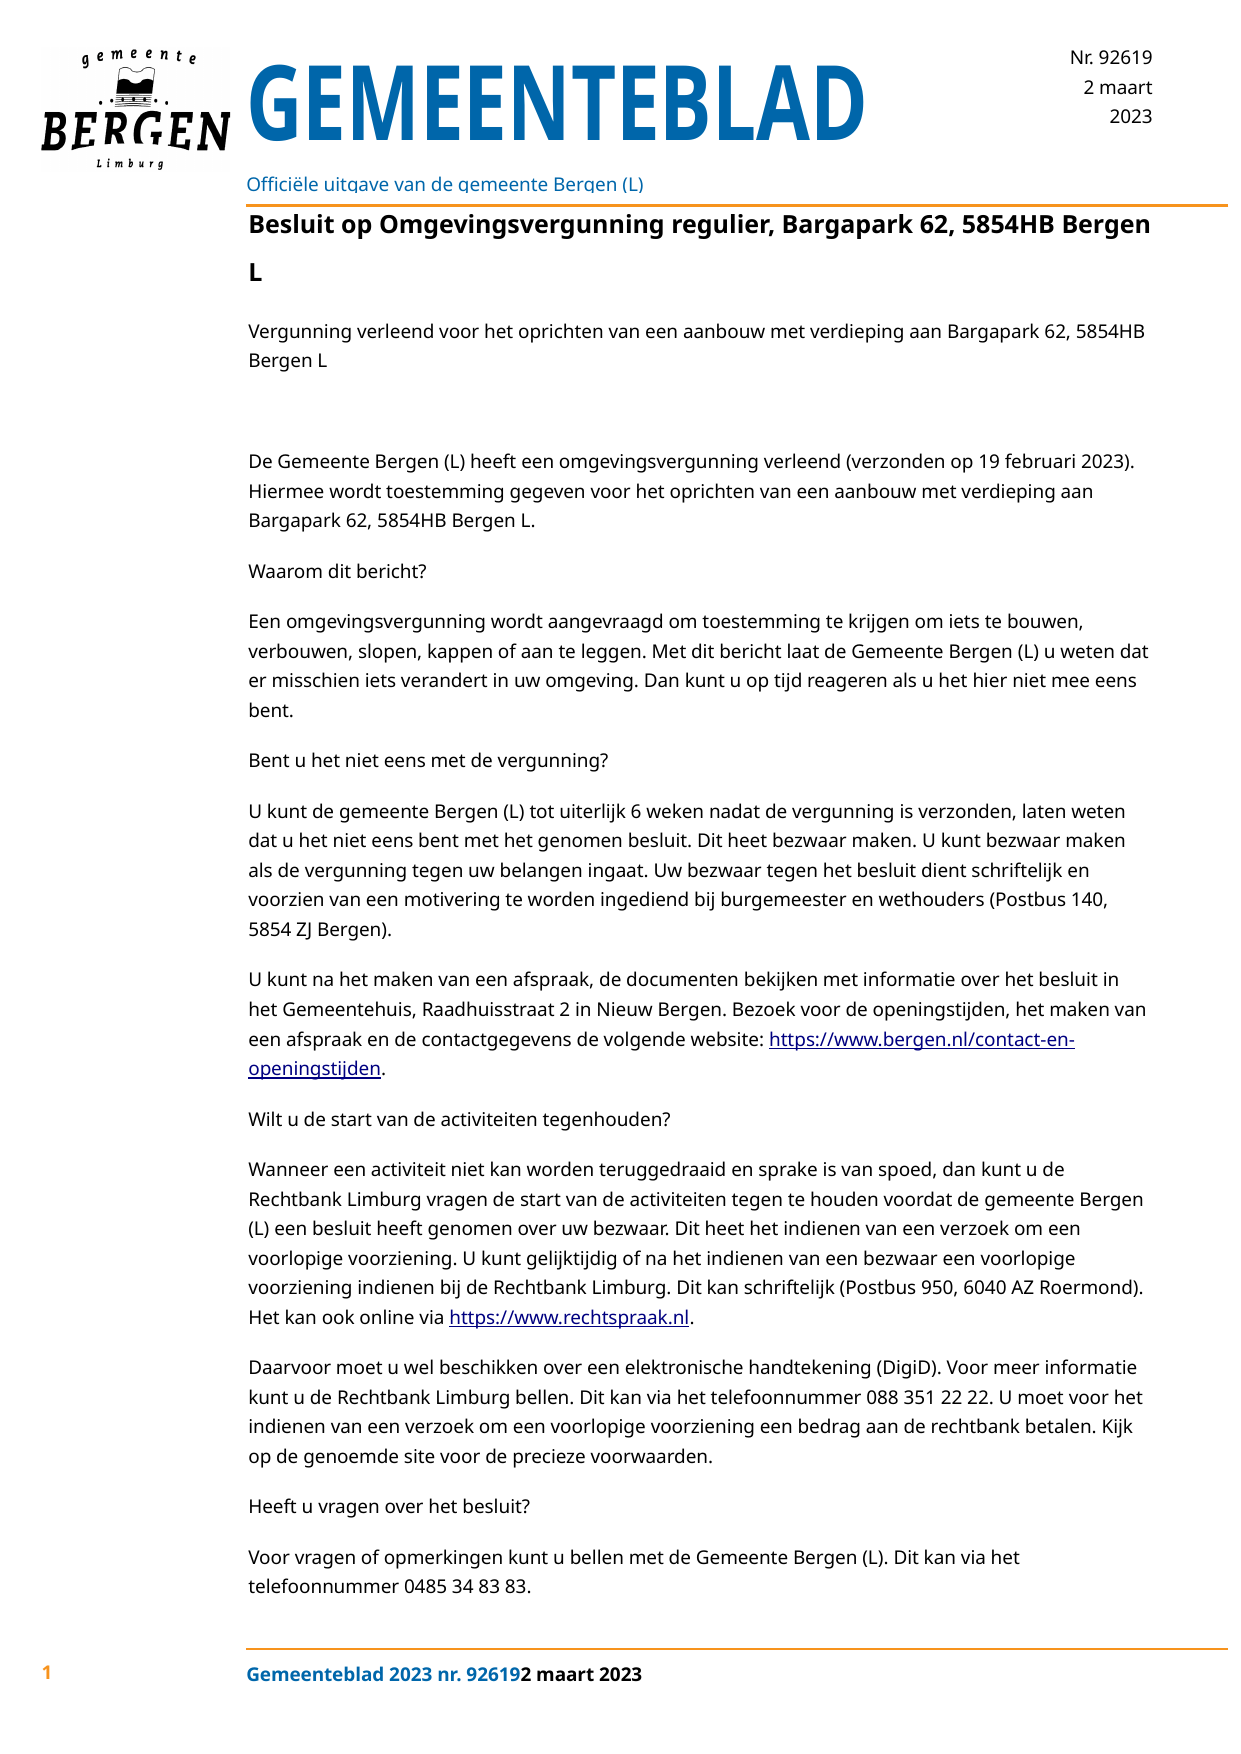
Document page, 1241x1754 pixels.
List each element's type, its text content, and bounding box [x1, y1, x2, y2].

text Wanneer een activiteit niet kan worden teruggedraaid en sprake is van spoed, dan kunt u de Rechtbank Limburg vragen de start van de activiteiten tegen te houden voordat de gemeente Bergen (L) een besluit heeft genomen over uw bezwaar. Dit heet het indienen van een verzoek om een voorlopige voorziening. U kunt gelijktijdig of na het indienen van een bezwaar een voorlopige voorziening indienen bij de Rechtbank Limburg. Dit kan schriftelijk (Postbus 950, 6040 AZ Roermond). Het kan ook online via https://www.rechtspraak.nl. [248, 1156, 1152, 1330]
text Voor vragen of opmerkingen kunt u bellen met de Gemeente Bergen (L). Dit kan via het telefoonnummer 0485 34 83 83. [248, 1544, 1152, 1599]
text Vergunning verleend voor het oprichten van een aanbouw met verdieping aan Bargapark 62, 5854HB Bergen L [248, 318, 1152, 373]
text Heeft u vragen over het besluit? [248, 1494, 1152, 1519]
text Daarvoor moet u wel beschikken over een elektronische handtekening (DigiD). Voor meer informatie kunt u de Rechtbank Limburg bellen. Dit kan via het telefoonnummer 088 351 22 22. U moet voor het indienen van een verzoek om een voorlopige voorziening een bedrag aan de rechtbank betalen. Kijk op de genoemde site voor de precieze voorwaarden. [248, 1354, 1152, 1469]
text Waarom dit bericht? [248, 558, 1152, 584]
text De Gemeente Bergen (L) heeft een omgevingsvergunning verleend (verzonden op 19 februari 2023). Hiermee wordt toestemming gegeven voor het oprichten van een aanbouw met verdieping aan Bargapark 62, 5854HB Bergen L. [248, 448, 1152, 533]
picture [41, 47, 231, 172]
text Bent u het niet eens met de vergunning? [248, 747, 1152, 773]
text U kunt de gemeente Bergen (L) tot uiterlijk 6 weken nadat de vergunning is verzonden, laten weten dat u het niet eens bent met het genomen besluit. Dit heet bezwaar maken. U kunt bezwaar maken als de vergunning tegen uw belangen ingaat. Uw bezwaar tegen het besluit dient schriftelijk en voorzien van een motivering te worden ingediend bij burgemeester en wethouders (Postbus 140, 5854 ZJ Bergen). [248, 798, 1152, 942]
text U kunt na het maken van een afspraak, de documenten bekijken met informatie over het besluit in het Gemeentehuis, Raadhuisstraat 2 in Nieuw Bergen. Bezoek voor de openingstijden, het maken van een afspraak en de contactgegevens de volgende website: https://www.bergen.nl/contact-en-openingstijden. [248, 967, 1152, 1081]
text Wilt u de start van de activiteiten tegenhouden? [248, 1106, 1152, 1132]
text Een omgevingsvergunning wordt aangevraagd om toestemming te krijgen om iets te bouwen, verbouwen, slopen, kappen of aan te leggen. Met dit bericht laat de Gemeente Bergen (L) u weten dat er misschien iets verandert in uw omgeving. Dan kunt u op tijd reageren als u het hier niet mee eens bent. [248, 608, 1152, 723]
text Besluit op Omgevingsvergunning regulier, Bargapark 62, 5854HB Bergen L [248, 207, 1152, 288]
